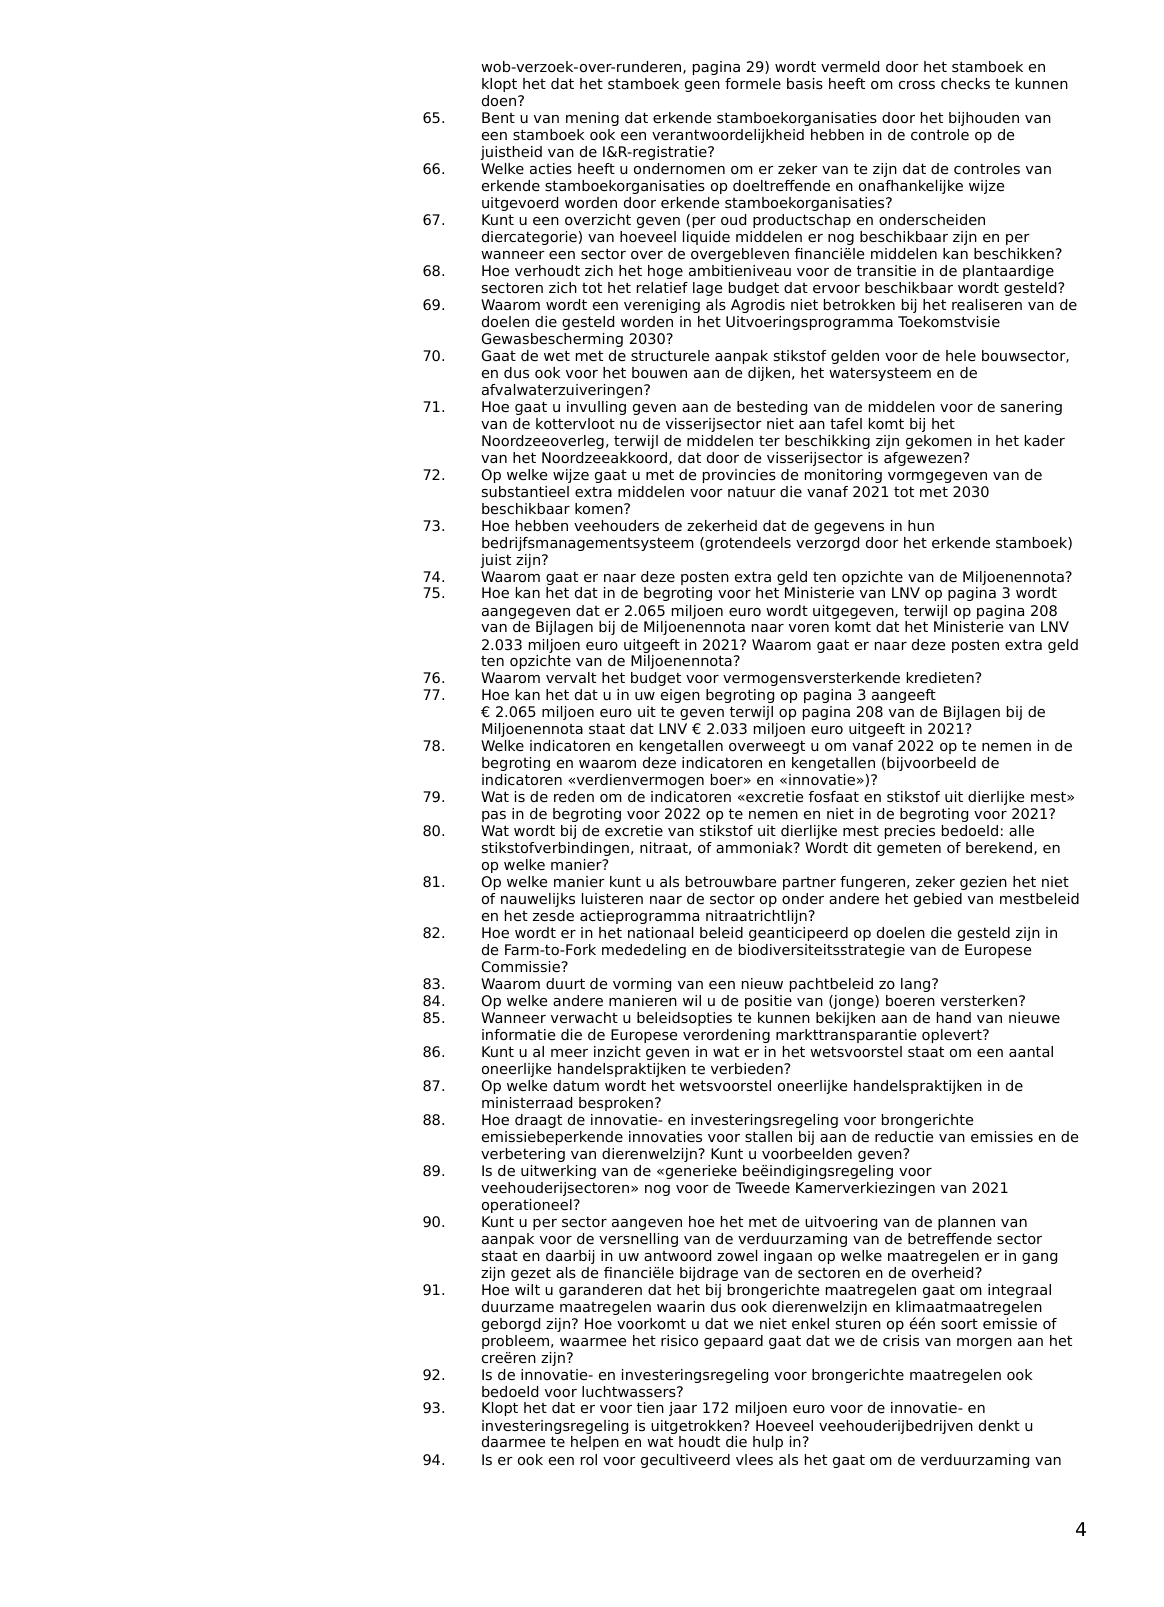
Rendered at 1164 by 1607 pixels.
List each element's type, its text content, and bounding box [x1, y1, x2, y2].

table_cell Hoe wilt u garanderen dat het bij brongerichte maatregelen gaat om integraal duurzame maatregelen waarin dus ook dierenwelzijn en klimaatmaatregelen geborgd zijn? Hoe voorkomt u dat we niet enkel sturen op één soort emissie of probleem, waarmee het risico gepaard gaat dat we de crisis van morgen aan het creëren zijn? [475, 1282, 1087, 1366]
table_cell 69. [422, 297, 475, 348]
table_cell Is er ook een rol voor gecultiveerd vlees als het gaat om de verduurzaming van [475, 1451, 1087, 1468]
table_cell Is de innovatie- en investeringsregeling voor brongerichte maatregelen ook bedoeld voor luchtwassers? [475, 1366, 1087, 1400]
table_cell Op welke andere manieren wil u de positie van (jonge) boeren versterken? [475, 993, 1087, 1010]
table_cell 70. [422, 348, 475, 399]
table_cell 78. [422, 738, 475, 789]
table_cell Hoe gaat u invulling geven aan de besteding van de middelen voor de sanering van de kottervloot nu de visserijsector niet aan tafel komt bij het Noordzeeoverleg, terwijl de middelen ter beschikking zijn gekomen in het kader van het Noordzeeakkoord, dat door de visserijsector is afgewezen? [475, 399, 1087, 467]
table_cell 90. [422, 1214, 475, 1282]
table_cell 92. [422, 1366, 475, 1400]
table_cell Op welke manier kunt u als betrouwbare partner fungeren, zeker gezien het niet of nauwelijks luisteren naar de sector op onder andere het gebied van mestbeleid en het zesde actieprogramma nitraatrichtlijn? [475, 874, 1087, 925]
table_cell Hoe hebben veehouders de zekerheid dat de gegevens in hun bedrijfsmanagementsysteem (grotendeels verzorgd door het erkende stamboek) juist zijn? [475, 518, 1087, 568]
table_cell Waarom wordt een vereniging als Agrodis niet betrokken bij het realiseren van de doelen die gesteld worden in het Uitvoeringsprogramma Toekomstvisie Gewasbescherming 2030? [475, 297, 1087, 348]
table_cell [422, 59, 475, 110]
table_cell wob-verzoek-over-runderen, pagina 29) wordt vermeld door het stamboek en klopt het dat het stamboek geen formele basis heeft om cross checks te kunnen doen? [475, 59, 1087, 110]
table_cell Waarom vervalt het budget voor vermogensversterkende kredieten? [475, 670, 1087, 687]
table_cell Op welke wijze gaat u met de provincies de monitoring vormgegeven van de substantieel extra middelen voor natuur die vanaf 2021 tot met 2030 beschikbaar komen? [475, 467, 1087, 517]
table_cell Wanneer verwacht u beleidsopties te kunnen bekijken aan de hand van nieuwe informatie die de Europese verordening markttransparantie oplevert? [475, 1010, 1087, 1044]
table_cell 80. [422, 823, 475, 874]
table_cell Is de uitwerking van de «generieke beëindigingsregeling voor veehouderijsectoren» nog voor de Tweede Kamerverkiezingen van 2021 operationeel? [475, 1163, 1087, 1214]
table_cell Kunt u al meer inzicht geven in wat er in het wetsvoorstel staat om een aantal oneerlijke handelspraktijken te verbieden? [475, 1044, 1087, 1078]
table_cell Hoe draagt de innovatie- en investeringsregeling voor brongerichte emissiebeperkende innovaties voor stallen bij aan de reductie van emissies en de verbetering van dierenwelzijn? Kunt u voorbeelden geven? [475, 1112, 1087, 1163]
table_cell 85. [422, 1010, 475, 1044]
table_cell 82. [422, 925, 475, 976]
table_cell 84. [422, 993, 475, 1010]
table_cell 94. [422, 1451, 475, 1468]
table_cell Kunt u per sector aangeven hoe het met de uitvoering van de plannen van aanpak voor de versnelling van de verduurzaming van de betreffende sector staat en daarbij in uw antwoord zowel ingaan op welke maatregelen er in gang zijn gezet als de financiële bijdrage van de sectoren en de overheid? [475, 1214, 1087, 1282]
table_cell 66. [422, 161, 475, 212]
table_cell 86. [422, 1044, 475, 1078]
table_cell 91. [422, 1282, 475, 1366]
table_cell 65. [422, 110, 475, 161]
table_cell Hoe verhoudt zich het hoge ambitieniveau voor de transitie in de plantaardige sectoren zich tot het relatief lage budget dat ervoor beschikbaar wordt gesteld? [475, 263, 1087, 297]
table_cell Bent u van mening dat erkende stamboekorganisaties door het bijhouden van een stamboek ook een verantwoordelijkheid hebben in de controle op de juistheid van de I&R-registratie? [475, 110, 1087, 161]
table_cell Op welke datum wordt het wetsvoorstel oneerlijke handelspraktijken in de ministerraad besproken? [475, 1078, 1087, 1112]
table_cell Kunt u een overzicht geven (per oud productschap en onderscheiden diercategorie) van hoeveel liquide middelen er nog beschikbaar zijn en per wanneer een sector over de overgebleven financiële middelen kan beschikken? [475, 212, 1087, 263]
table_cell 73. [422, 518, 475, 568]
table_cell Waarom gaat er naar deze posten extra geld ten opzichte van de Miljoenennota? [475, 569, 1087, 585]
table_cell Gaat de wet met de structurele aanpak stikstof gelden voor de hele bouwsector, en dus ook voor het bouwen aan de dijken, het watersysteem en de afvalwaterzuiveringen? [475, 348, 1087, 399]
table_cell 88. [422, 1112, 475, 1163]
table_cell 81. [422, 874, 475, 925]
table_cell 89. [422, 1163, 475, 1214]
table_cell 93. [422, 1400, 475, 1451]
table_cell Waarom duurt de vorming van een nieuw pachtbeleid zo lang? [475, 976, 1087, 993]
table_cell 72. [422, 467, 475, 517]
table_cell 67. [422, 212, 475, 263]
table_cell Wat wordt bij de excretie van stikstof uit dierlijke mest precies bedoeld: alle stikstofverbindingen, nitraat, of ammoniak? Wordt dit gemeten of berekend, en op welke manier? [475, 823, 1087, 874]
table_cell 74. [422, 569, 475, 585]
table_cell 76. [422, 670, 475, 687]
table_cell 68. [422, 263, 475, 297]
table_cell 83. [422, 976, 475, 993]
table_cell Hoe kan het dat in de begroting voor het Ministerie van LNV op pagina 3 wordt aangegeven dat er 2.065 miljoen euro wordt uitgegeven, terwijl op pagina 208 van de Bijlagen bij de Miljoenennota naar voren komt dat het Ministerie van LNV 2.033 miljoen euro uitgeeft in 2021? Waarom gaat er naar deze posten extra geld ten opzichte van de Miljoenennota? [475, 585, 1087, 670]
table_cell 75. [422, 585, 475, 670]
table_cell Wat is de reden om de indicatoren «excretie fosfaat en stikstof uit dierlijke mest» pas in de begroting voor 2022 op te nemen en niet in de begroting voor 2021? [475, 789, 1087, 823]
table_cell Welke acties heeft u ondernomen om er zeker van te zijn dat de controles van erkende stamboekorganisaties op doeltreffende en onafhankelijke wijze uitgevoerd worden door erkende stamboekorganisaties? [475, 161, 1087, 212]
table_cell Klopt het dat er voor tien jaar 172 miljoen euro voor de innovatie- en investeringsregeling is uitgetrokken? Hoeveel veehouderijbedrijven denkt u daarmee te helpen en wat houdt die hulp in? [475, 1400, 1087, 1451]
table_cell 71. [422, 399, 475, 467]
table_cell 87. [422, 1078, 475, 1112]
table_cell 79. [422, 789, 475, 823]
table_cell Hoe wordt er in het nationaal beleid geanticipeerd op doelen die gesteld zijn in de Farm-to-Fork mededeling en de biodiversiteitsstrategie van de Europese Commissie? [475, 925, 1087, 976]
table_cell Welke indicatoren en kengetallen overweegt u om vanaf 2022 op te nemen in de begroting en waarom deze indicatoren en kengetallen (bijvoorbeeld de indicatoren «verdienvermogen boer» en «innovatie»)? [475, 738, 1087, 789]
table_cell 77. [422, 687, 475, 738]
table_cell Hoe kan het dat u in uw eigen begroting op pagina 3 aangeeft € 2.065 miljoen euro uit te geven terwijl op pagina 208 van de Bijlagen bij de Miljoenennota staat dat LNV € 2.033 miljoen euro uitgeeft in 2021? [475, 687, 1087, 738]
